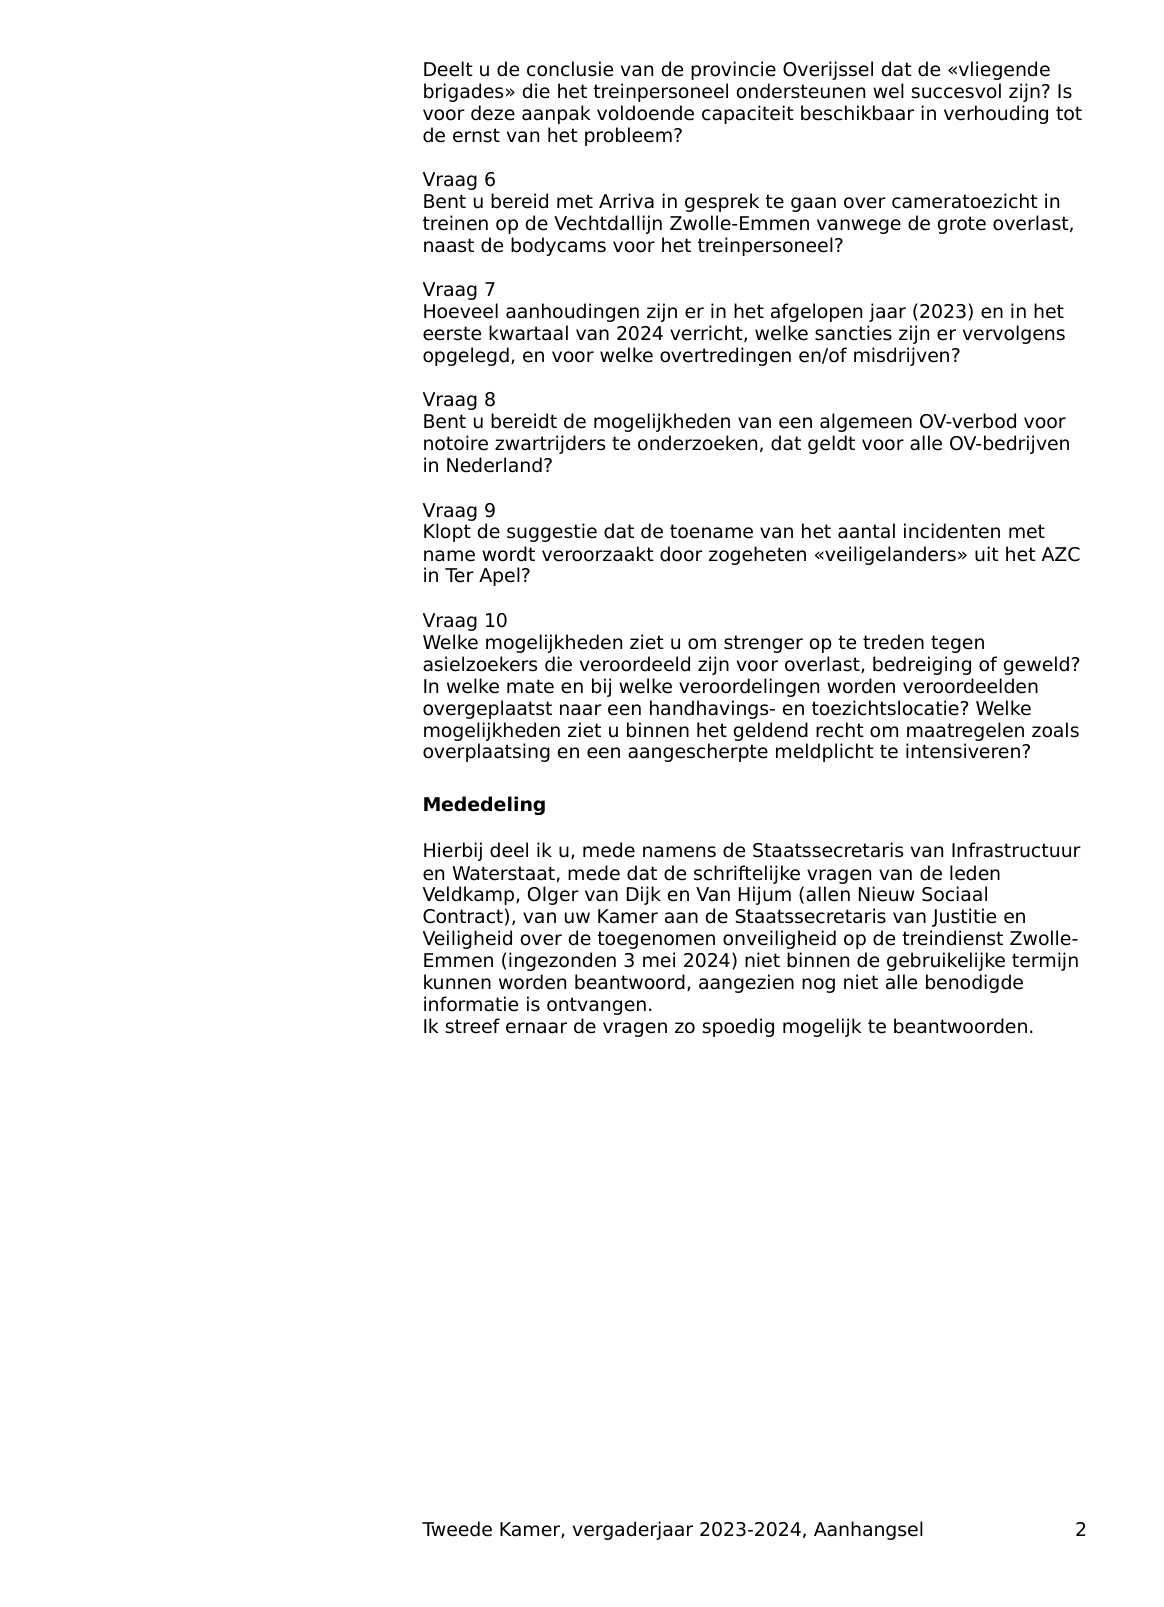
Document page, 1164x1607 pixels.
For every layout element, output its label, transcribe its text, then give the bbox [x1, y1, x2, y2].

text Klopt de suggestie dat de toename van het aantal incidenten met name wordt veroorzaakt door zogeheten «veiligelanders» uit het AZC in Ter Apel? [422, 521, 1087, 587]
text Bent u bereid met Arriva in gesprek te gaan over cameratoezicht in treinen op de Vechtdallijn Zwolle-Emmen vanwege de grote overlast, naast de bodycams voor het treinpersoneel? [422, 191, 1087, 257]
text Deelt u de conclusie van de provincie Overijssel dat de «vliegende brigades» die het treinpersoneel ondersteunen wel succesvol zijn? Is voor deze aanpak voldoende capaciteit beschikbaar in verhouding tot de ernst van het probleem? [422, 59, 1087, 147]
text Vraag 10 [422, 609, 1087, 632]
subtitle Mededeling [422, 793, 1087, 815]
text Hierbij deel ik u, mede namens de Staatssecretaris van Infrastructuur en Waterstaat, mede dat de schriftelijke vragen van de leden Veldkamp, Olger van Dijk en Van Hijum (allen Nieuw Sociaal Contract), van uw Kamer aan de Staatssecretaris van Justitie en Veiligheid over de toegenomen onveiligheid op de treindienst Zwolle-Emmen (ingezonden 3 mei 2024) niet binnen de gebruikelijke termijn kunnen worden beantwoord, aangezien nog niet alle benodigde informatie is ontvangen. [422, 840, 1087, 1016]
text Bent u bereidt de mogelijkheden van een algemeen OV-verbod voor notoire zwartrijders te onderzoeken, dat geldt voor alle OV-bedrijven in Nederland? [422, 411, 1087, 477]
text Vraag 6 [422, 169, 1087, 191]
text Hoeveel aanhoudingen zijn er in het afgelopen jaar (2023) en in het eerste kwartaal van 2024 verricht, welke sancties zijn er vervolgens opgelegd, en voor welke overtredingen en/of misdrijven? [422, 301, 1087, 367]
text Ik streef ernaar de vragen zo spoedig mogelijk te beantwoorden. [422, 1016, 1087, 1038]
text Vraag 9 [422, 499, 1087, 521]
text Welke mogelijkheden ziet u om strenger op te treden tegen asielzoekers die veroordeeld zijn voor overlast, bedreiging of geweld? In welke mate en bij welke veroordelingen worden veroordeelden overgeplaatst naar een handhavings- en toezichtslocatie? Welke mogelijkheden ziet u binnen het geldend recht om maatregelen zoals overplaatsing en een aangescherpte meldplicht te intensiveren? [422, 632, 1087, 763]
text Vraag 7 [422, 279, 1087, 301]
text Vraag 8 [422, 389, 1087, 411]
